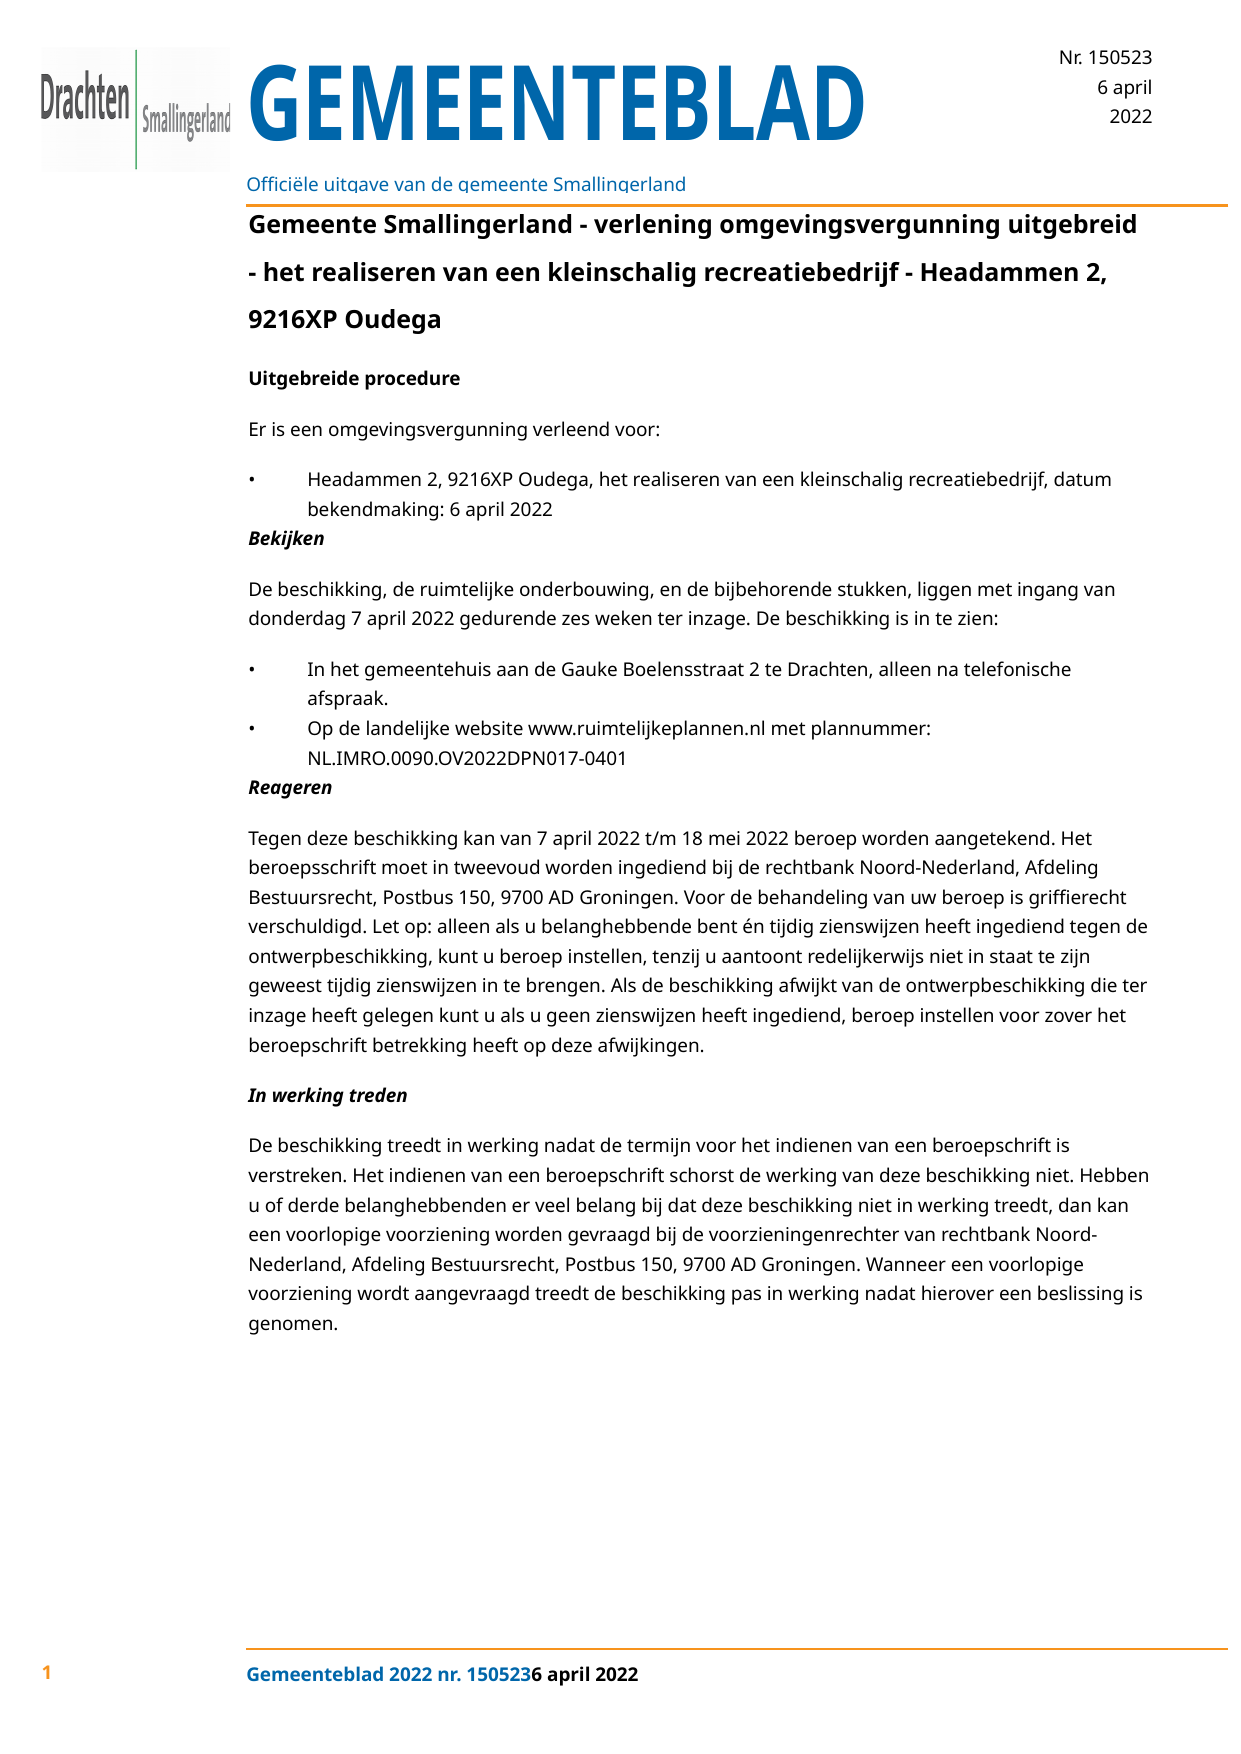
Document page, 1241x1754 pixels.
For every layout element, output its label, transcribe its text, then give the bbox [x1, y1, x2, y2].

list Op de landelijke website www.ruimtelijkeplannen.nl met plannummer: NL.IMRO.0090.OV2022DPN017-0401 [248, 715, 1152, 770]
text Tegen deze beschikking kan van 7 april 2022 t/m 18 mei 2022 beroep worden aangetekend. Het beroepsschrift moet in tweevoud worden ingediend bij de rechtbank Noord-Nederland, Afdeling Bestuursrecht, Postbus 150, 9700 AD Groningen. Voor de behandeling van uw beroep is griffierecht verschuldigd. Let op: alleen als u belanghebbende bent én tijdig zienswijzen heeft ingediend tegen de ontwerpbeschikking, kunt u beroep instellen, tenzij u aantoont redelijkerwijs niet in staat te zijn geweest tijdig zienswijzen in te brengen. Als de beschikking afwijkt van de ontwerpbeschikking die ter inzage heeft gelegen kunt u als u geen zienswijzen heeft ingediend, beroep instellen voor zover het beroepschrift betrekking heeft op deze afwijkingen. [248, 825, 1152, 1057]
text Uitgebreide procedure [248, 366, 1152, 391]
text In werking treden [248, 1082, 1152, 1108]
picture [41, 47, 231, 172]
list In het gemeentehuis aan de Gauke Boelensstraat 2 te Drachten, alleen na telefonische afspraak. [248, 656, 1152, 711]
list Headammen 2, 9216XP Oudega, het realiseren van een kleinschalig recreatiebedrijf, datum bekendmaking: 6 april 2022 [248, 466, 1152, 522]
text Gemeente Smallingerland - verlening omgevingsvergunning uitgebreid - het realiseren van een kleinschalig recreatiebedrijf - Headammen 2, 9216XP Oudega [248, 207, 1152, 336]
text De beschikking, de ruimtelijke onderbouwing, en de bijbehorende stukken, liggen met ingang van donderdag 7 april 2022 gedurende zes weken ter inzage. De beschikking is in te zien: [248, 576, 1152, 631]
text Bekijken [248, 526, 1152, 551]
text Reageren [248, 774, 1152, 800]
text Er is een omgevingsvergunning verleend voor: [248, 416, 1152, 442]
text De beschikking treedt in werking nadat de termijn voor het indienen van een beroepschrift is verstreken. Het indienen van een beroepschrift schorst de werking van deze beschikking niet. Hebben u of derde belanghebbenden er veel belang bij dat deze beschikking niet in werking treedt, dan kan een voorlopige voorziening worden gevraagd bij de voorzieningenrechter van rechtbank Noord-Nederland, Afdeling Bestuursrecht, Postbus 150, 9700 AD Groningen. Wanneer een voorlopige voorziening wordt aangevraagd treedt de beschikking pas in werking nadat hierover een beslissing is genomen. [248, 1133, 1152, 1336]
